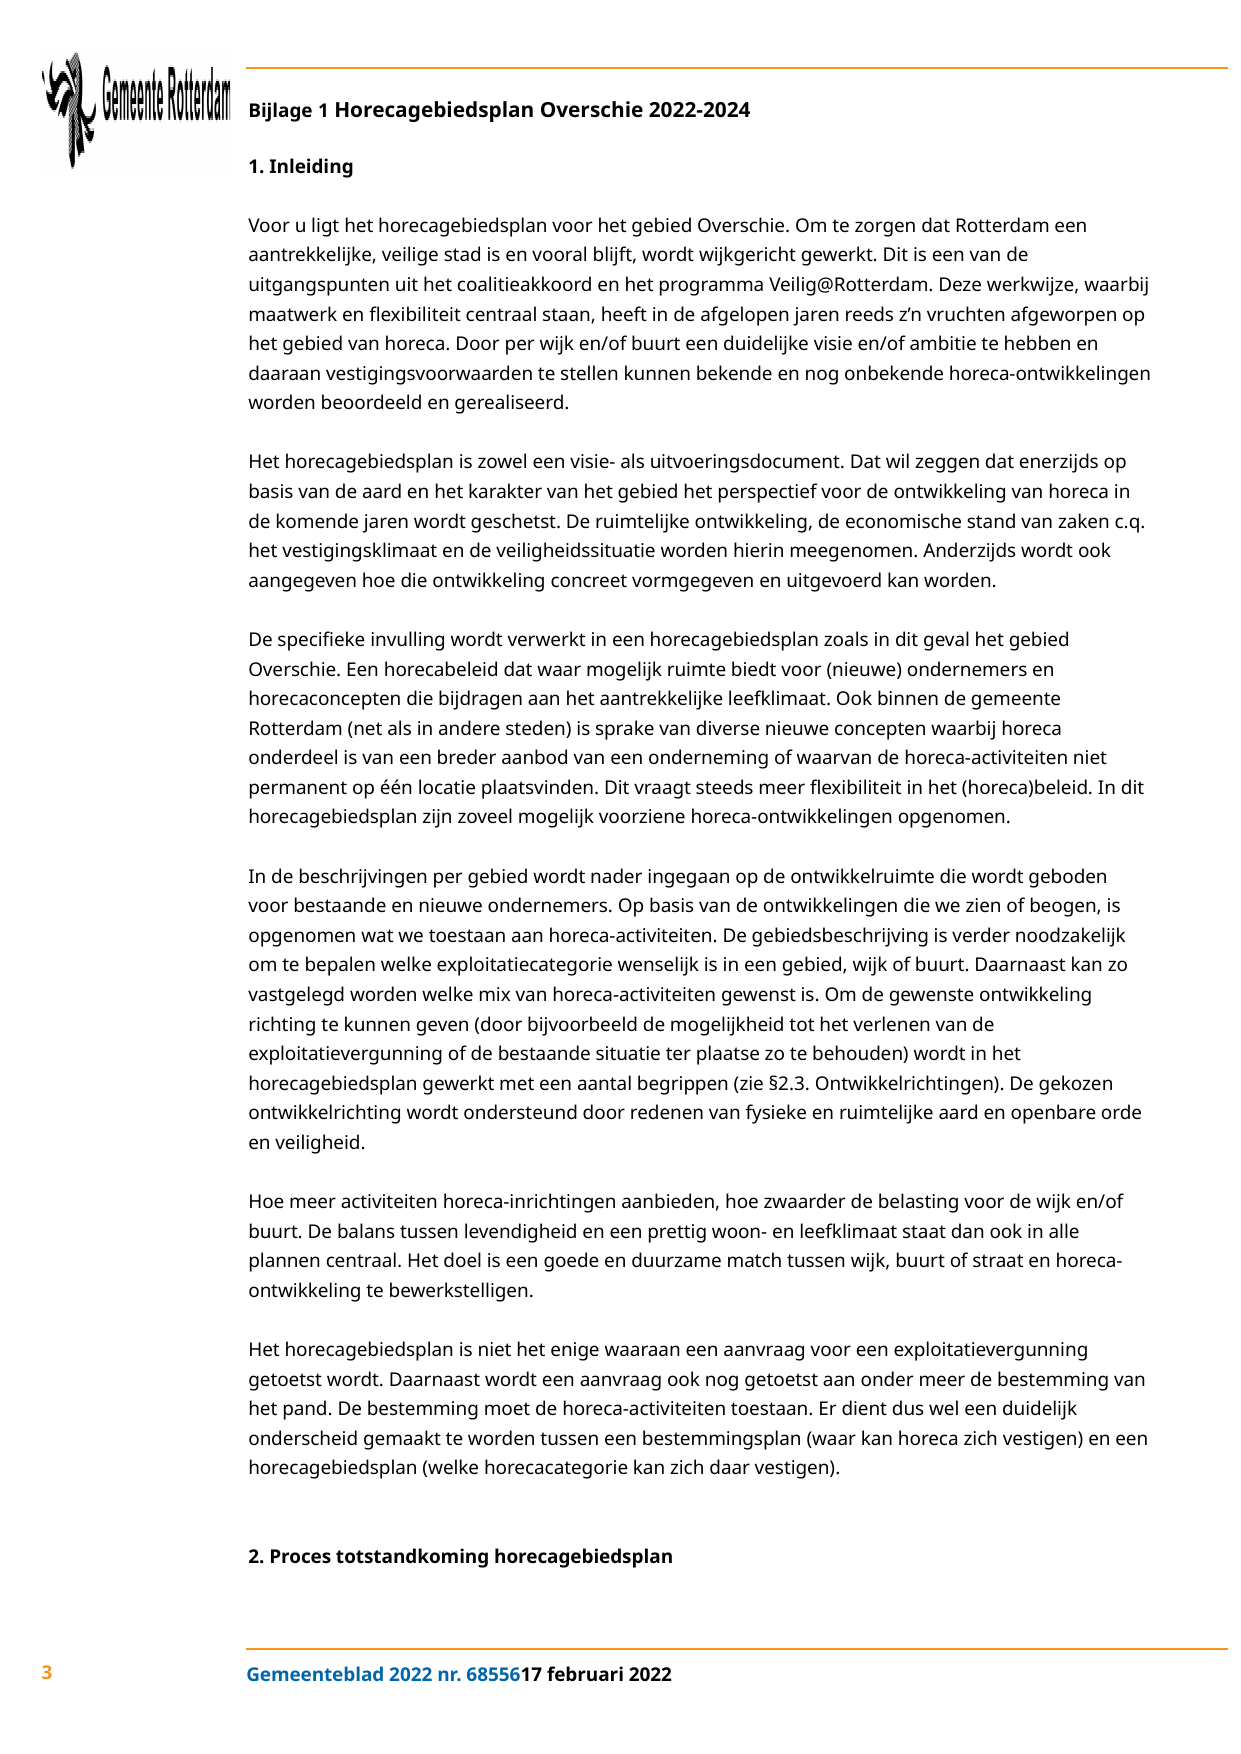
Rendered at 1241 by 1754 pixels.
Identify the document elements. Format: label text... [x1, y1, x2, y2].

text Voor u ligt het horecagebiedsplan voor het gebied Overschie. Om te zorgen dat Rotterdam een aantrekkelijke, veilige stad is en vooral blijft, wordt wijkgericht gewerkt. Dit is een van de uitgangspunten uit het coalitieakkoord en het programma Veilig@Rotterdam. Deze werkwijze, waarbij maatwerk en flexibiliteit centraal staan, heeft in de afgelopen jaren reeds z’n vruchten afgeworpen op het gebied van horeca. Door per wijk en/of buurt een duidelijke visie en/of ambitie te hebben en daaraan vestigingsvoorwaarden te stellen kunnen bekende en nog onbekende horeca-ontwikkelingen worden beoordeeld en gerealiseerd. [248, 212, 1152, 415]
picture [41, 47, 231, 172]
text Het horecagebiedsplan is niet het enige waaraan een aanvraag voor een exploitatievergunning getoetst wordt. Daarnaast wordt een aanvraag ook nog getoetst aan onder meer de bestemming van het pand. De bestemming moet de horeca-activiteiten toestaan. Er dient dus wel een duidelijk onderscheid gemaakt te worden tussen een bestemmingsplan (waar kan horeca zich vestigen) en een horecagebiedsplan (welke horecacategorie kan zich daar vestigen). [248, 1336, 1152, 1480]
text 1. Inleiding [248, 153, 1152, 179]
text In de beschrijvingen per gebied wordt nader ingegaan op de ontwikkelruimte die wordt geboden voor bestaande en nieuwe ondernemers. Op basis van de ontwikkelingen die we zien of beogen, is opgenomen wat we toestaan aan horeca-activiteiten. De gebiedsbeschrijving is verder noodzakelijk om te bepalen welke exploitatiecategorie wenselijk is in een gebied, wijk of buurt. Daarnaast kan zo vastgelegd worden welke mix van horeca-activiteiten gewenst is. Om de gewenste ontwikkeling richting te kunnen geven (door bijvoorbeeld de mogelijkheid tot het verlenen van de exploitatievergunning of de bestaande situatie ter plaatse zo te behouden) wordt in het horecagebiedsplan gewerkt met een aantal begrippen (zie §2.3. Ontwikkelrichtingen). De gekozen ontwikkelrichting wordt ondersteund door redenen van fysieke en ruimtelijke aard en openbare orde en veiligheid. [248, 863, 1152, 1155]
text 2. Proces totstandkoming horecagebiedsplan [248, 1543, 1152, 1569]
text Het horecagebiedsplan is zowel een visie- als uitvoeringsdocument. Dat wil zeggen dat enerzijds op basis van de aard en het karakter van het gebied het perspectief voor de ontwikkeling van horeca in de komende jaren wordt geschetst. De ruimtelijke ontwikkeling, de economische stand van zaken c.q. het vestigingsklimaat en de veiligheidssituatie worden hierin meegenomen. Anderzijds wordt ook aangegeven hoe die ontwikkeling concreet vormgegeven en uitgevoerd kan worden. [248, 449, 1152, 593]
text Hoe meer activiteiten horeca-inrichtingen aanbieden, hoe zwaarder de belasting voor de wijk en/of buurt. De balans tussen levendigheid en een prettig woon- en leefklimaat staat dan ook in alle plannen centraal. Het doel is een goede en duurzame match tussen wijk, buurt of straat en horeca-ontwikkeling te bewerkstelligen. [248, 1188, 1152, 1303]
text Bijlage 1 Horecagebiedsplan Overschie 2022-2024 [248, 95, 1152, 123]
text De specifieke invulling wordt verwerkt in een horecagebiedsplan zoals in dit geval het gebied Overschie. Een horecabeleid dat waar mogelijk ruimte biedt voor (nieuwe) ondernemers en horecaconcepten die bijdragen aan het aantrekkelijke leefklimaat. Ook binnen de gemeente Rotterdam (net als in andere steden) is sprake van diverse nieuwe concepten waarbij horeca onderdeel is van een breder aanbod van een onderneming of waarvan de horeca-activiteiten niet permanent op één locatie plaatsvinden. Dit vraagt steeds meer flexibiliteit in het (horeca)beleid. In dit horecagebiedsplan zijn zoveel mogelijk voorziene horeca-ontwikkelingen opgenomen. [248, 626, 1152, 829]
